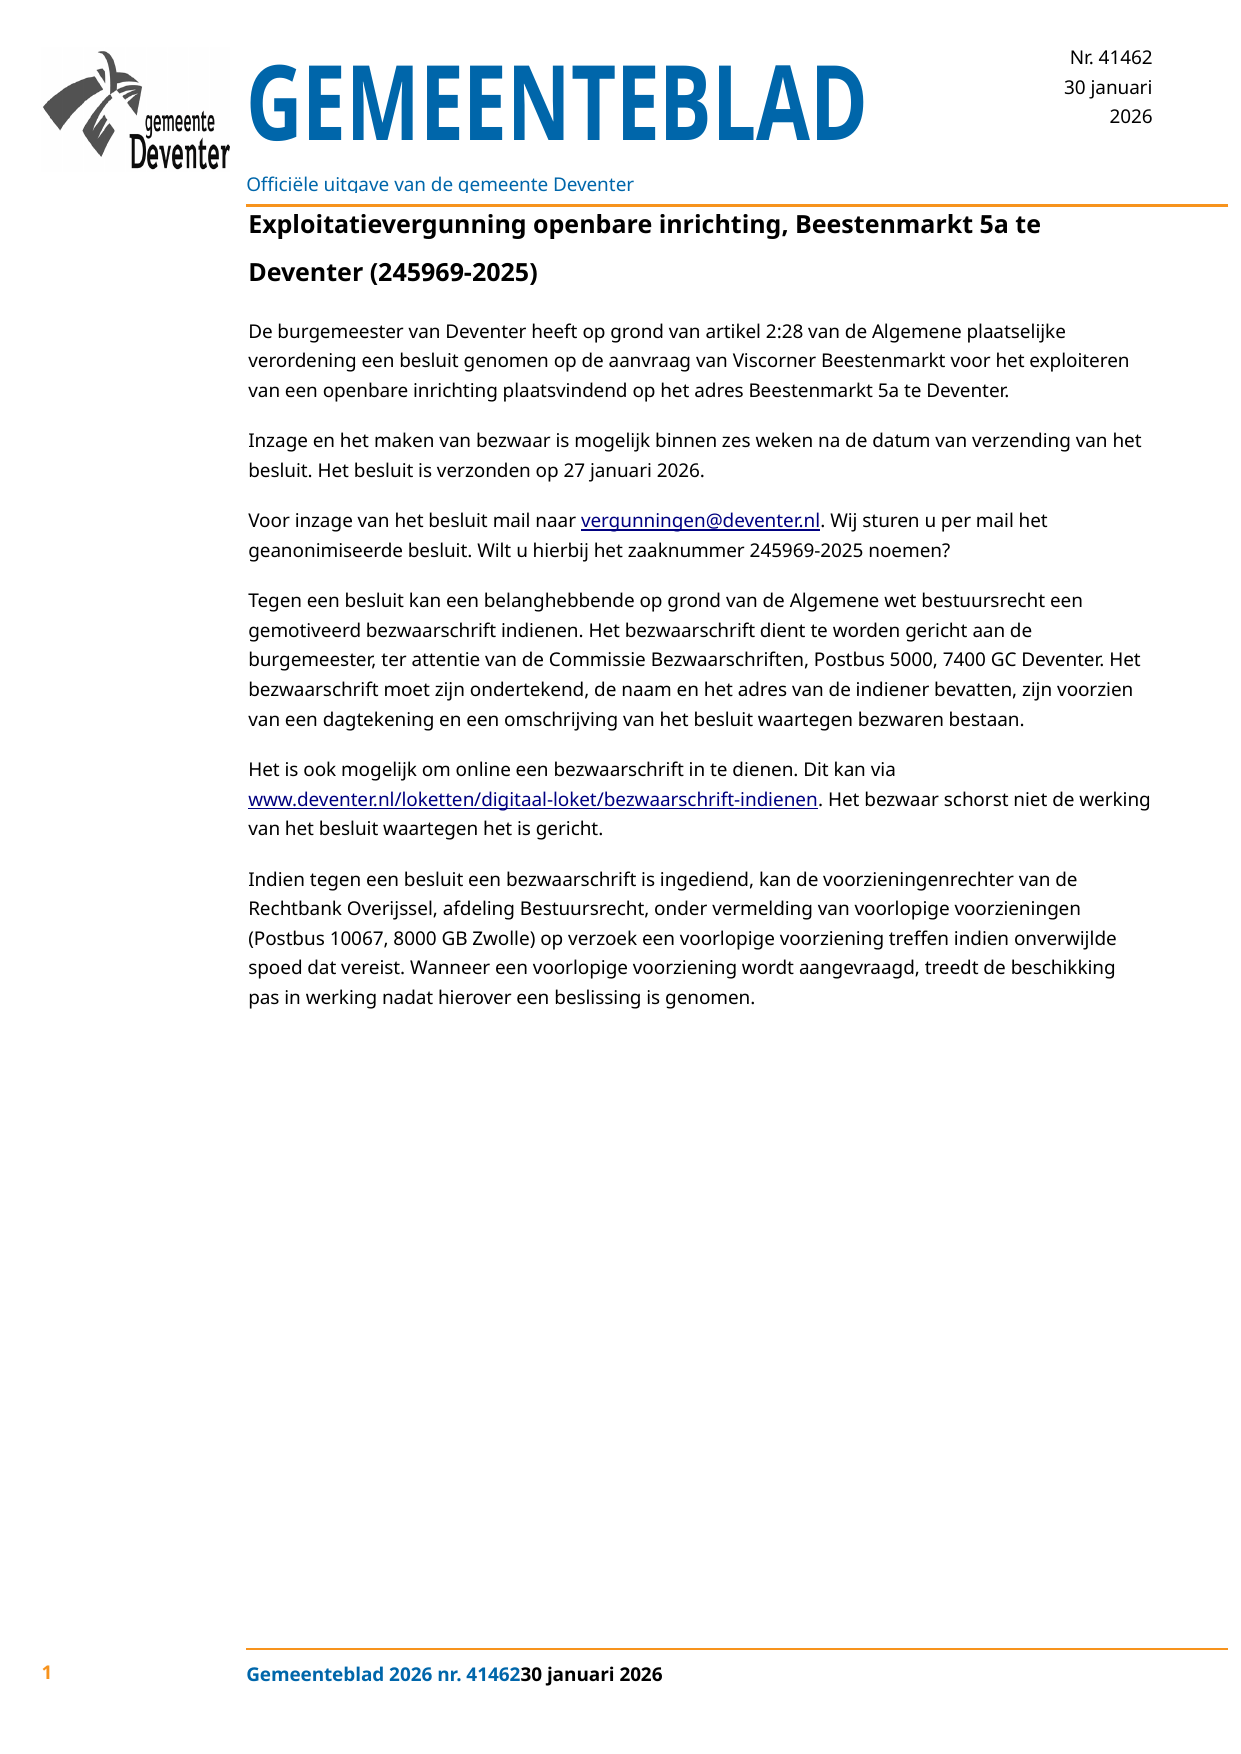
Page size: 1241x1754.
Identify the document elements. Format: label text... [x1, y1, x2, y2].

text Indien tegen een besluit een bezwaarschrift is ingediend, kan de voorzieningenrechter van de Rechtbank Overijssel, afdeling Bestuursrecht, onder vermelding van voorlopige voorzieningen (Postbus 10067, 8000 GB Zwolle) op verzoek een voorlopige voorziening treffen indien onverwijlde spoed dat vereist. Wanneer een voorlopige voorziening wordt aangevraagd, treedt de beschikking pas in werking nadat hierover een beslissing is genomen. [248, 866, 1152, 1010]
text De burgemeester van Deventer heeft op grond van artikel 2:28 van de Algemene plaatselijke verordening een besluit genomen op de aanvraag van Viscorner Beestenmarkt voor het exploiteren van een openbare inrichting plaatsvindend op het adres Beestenmarkt 5a te Deventer. [248, 318, 1152, 403]
text Inzage en het maken van bezwaar is mogelijk binnen zes weken na de datum van verzending van het besluit. Het besluit is verzonden op 27 januari 2026. [248, 427, 1152, 483]
text Exploitatievergunning openbare inrichting, Beestenmarkt 5a te Deventer (245969-2025) [248, 207, 1152, 288]
picture [41, 47, 231, 172]
text Het is ook mogelijk om online een bezwaarschrift in te dienen. Dit kan via www.deventer.nl/loketten/digitaal-loket/bezwaarschrift-indienen. Het bezwaar schorst niet de werking van het besluit waartegen het is gericht. [248, 756, 1152, 841]
text Voor inzage van het besluit mail naar vergunningen@deventer.nl. Wij sturen u per mail het geanonimiseerde besluit. Wilt u hierbij het zaaknummer 245969-2025 noemen? [248, 507, 1152, 563]
text Tegen een besluit kan een belanghebbende op grond van de Algemene wet bestuursrecht een gemotiveerd bezwaarschrift indienen. Het bezwaarschrift dient te worden gericht aan de burgemeester, ter attentie van de Commissie Bezwaarschriften, Postbus 5000, 7400 GC Deventer. Het bezwaarschrift moet zijn ondertekend, de naam en het adres van de indiener bevatten, zijn voorzien van een dagtekening en een omschrijving van het besluit waartegen bezwaren bestaan. [248, 587, 1152, 732]
